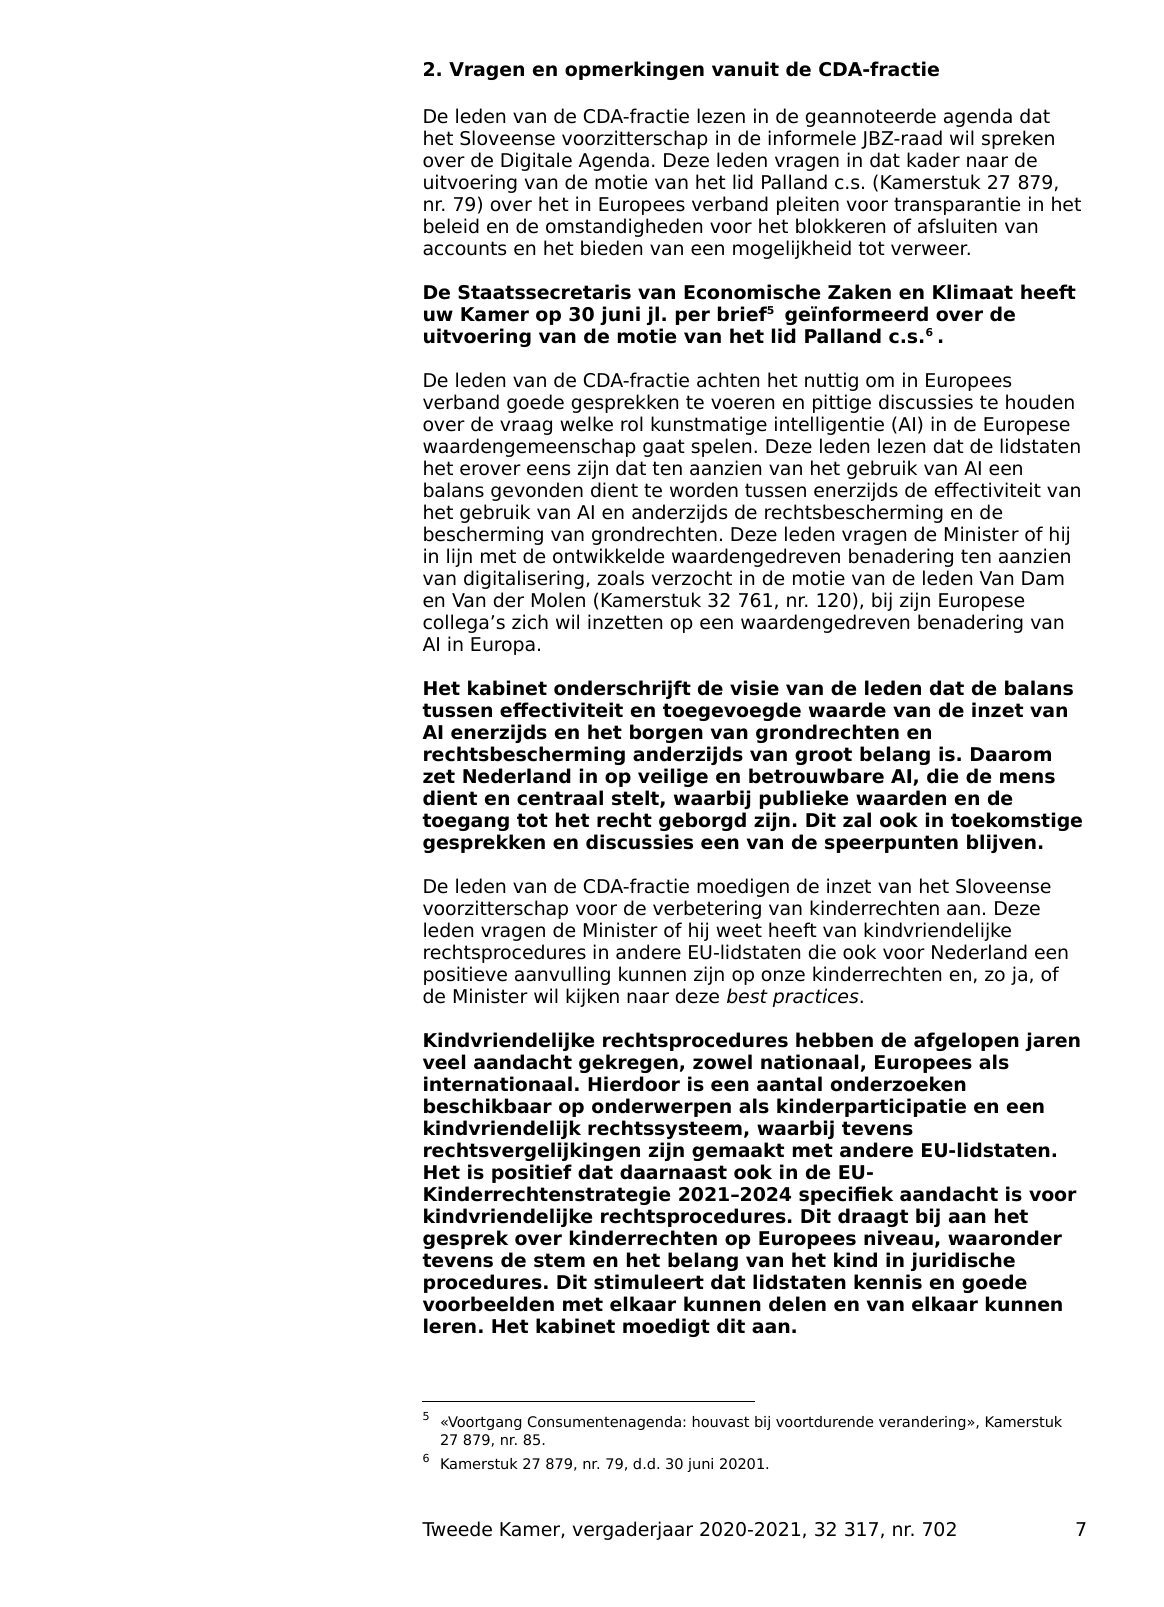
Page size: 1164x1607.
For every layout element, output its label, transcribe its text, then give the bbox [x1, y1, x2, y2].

text Kamerstuk 27 879, nr. 79, d.d. 30 juni 20201. [422, 1452, 1087, 1474]
text De leden van de CDA-fractie lezen in de geannoteerde agenda dat het Sloveense voorzitterschap in de informele JBZ-raad wil spreken over de Digitale Agenda. Deze leden vragen in dat kader naar de uitvoering van de motie van het lid Palland c.s. (Kamerstuk 27 879, nr. 79) over het in Europees verband pleiten voor transparantie in het beleid en de omstandigheden voor het blokkeren of afsluiten van accounts en het bieden van een mogelijkheid tot verweer. [422, 106, 1087, 260]
text Kindvriendelijke rechtsprocedures hebben de afgelopen jaren veel aandacht gekregen, zowel nationaal, Europees als internationaal. Hierdoor is een aantal onderzoeken beschikbaar op onderwerpen als kinderparticipatie en een kindvriendelijk rechtssysteem, waarbij tevens rechtsvergelijkingen zijn gemaakt met andere EU-lidstaten. Het is positief dat daarnaast ook in de EU-Kinderrechtenstrategie 2021–2024 specifiek aandacht is voor kindvriendelijke rechtsprocedures. Dit draagt bij aan het gesprek over kinderrechten op Europees niveau, waaronder tevens de stem en het belang van het kind in juridische procedures. Dit stimuleert dat lidstaten kennis en goede voorbeelden met elkaar kunnen delen en van elkaar kunnen leren. Het kabinet moedigt dit aan. [422, 1030, 1087, 1338]
text De leden van de CDA-fractie achten het nuttig om in Europees verband goede gesprekken te voeren en pittige discussies te houden over de vraag welke rol kunstmatige intelligentie (AI) in de Europese waardengemeenschap gaat spelen. Deze leden lezen dat de lidstaten het erover eens zijn dat ten aanzien van het gebruik van AI een balans gevonden dient te worden tussen enerzijds de effectiviteit van het gebruik van AI en anderzijds de rechtsbescherming en de bescherming van grondrechten. Deze leden vragen de Minister of hij in lijn met de ontwikkelde waardengedreven benadering ten aanzien van digitalisering, zoals verzocht in de motie van de leden Van Dam en Van der Molen (Kamerstuk 32 761, nr. 120), bij zijn Europese collega’s zich wil inzetten op een waardengedreven benadering van AI in Europa. [422, 370, 1087, 656]
text De Staatssecretaris van Economische Zaken en Klimaat heeft uw Kamer op 30 juni jl. per brief geïnformeerd over de uitvoering van de motie van het lid Palland c.s.. [422, 282, 1087, 348]
text De leden van de CDA-fractie moedigen de inzet van het Sloveense voorzitterschap voor de verbetering van kinderrechten aan. Deze leden vragen de Minister of hij weet heeft van kindvriendelijke rechtsprocedures in andere EU-lidstaten die ook voor Nederland een positieve aanvulling kunnen zijn op onze kinderrechten en, zo ja, of de Minister wil kijken naar deze best practices. [422, 876, 1087, 1008]
text «Voortgang Consumentenagenda: houvast bij voortdurende verandering», Kamerstuk 27 879, nr. 85. [422, 1410, 1087, 1449]
text Het kabinet onderschrijft de visie van de leden dat de balans tussen effectiviteit en toegevoegde waarde van de inzet van AI enerzijds en het borgen van grondrechten en rechtsbescherming anderzijds van groot belang is. Daarom zet Nederland in op veilige en betrouwbare AI, die de mens dient en centraal stelt, waarbij publieke waarden en de toegang tot het recht geborgd zijn. Dit zal ook in toekomstige gesprekken en discussies een van de speerpunten blijven. [422, 678, 1087, 854]
subtitle 2. Vragen en opmerkingen vanuit de CDA-fractie [422, 59, 1087, 81]
